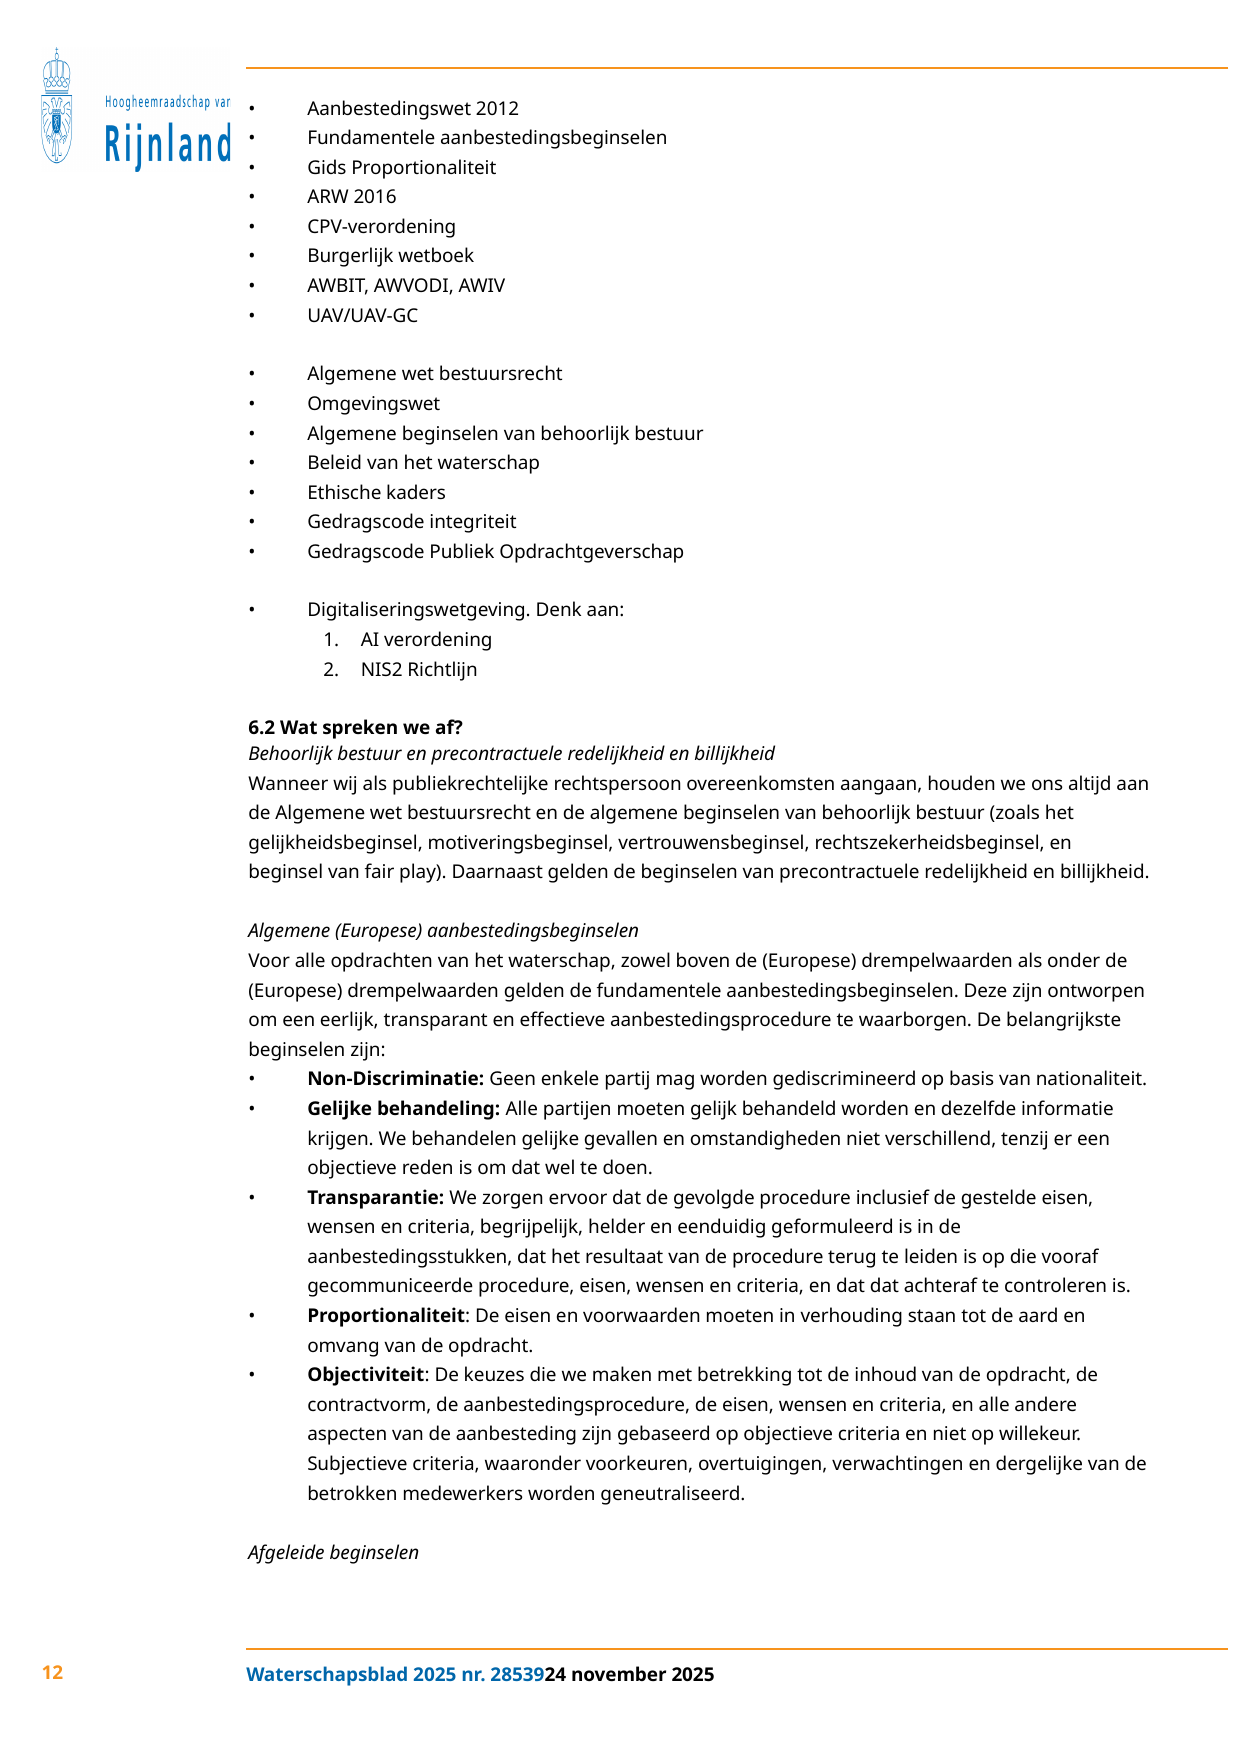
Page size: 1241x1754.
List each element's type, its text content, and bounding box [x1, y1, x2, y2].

text 6.2 Wat spreken we af? [248, 714, 1152, 740]
text Afgeleide beginselen [248, 1539, 1152, 1564]
text Wanneer wij als publiekrechtelijke rechtspersoon overeenkomsten aangaan, houden we ons altijd aan de Algemene wet bestuursrecht en de algemene beginselen van behoorlijk bestuur (zoals het gelijkheidsbeginsel, motiveringsbeginsel, vertrouwensbeginsel, rechtszekerheidsbeginsel, en beginsel van fair play). Daarnaast gelden de beginselen van precontractuele redelijkheid en billijkheid. [248, 770, 1152, 884]
list Non-Discriminatie: Geen enkele partij mag worden gediscrimineerd op basis van nationaliteit. [248, 1066, 1152, 1091]
picture [41, 47, 231, 172]
list Objectiviteit: De keuzes die we maken met betrekking tot de inhoud van de opdracht, de contractvorm, de aanbestedingsprocedure, de eisen, wensen en criteria, en alle andere aspecten van de aanbesteding zijn gebaseerd op objectieve criteria en niet op willekeur. Subjectieve criteria, waaronder voorkeuren, overtuigingen, verwachtingen en dergelijke van de betrokken medewerkers worden geneutraliseerd. [248, 1361, 1152, 1505]
text Behoorlijk bestuur en precontractuele redelijkheid en billijkheid [248, 740, 1152, 766]
list Transparantie: We zorgen ervoor dat de gevolgde procedure inclusief de gestelde eisen, wensen en criteria, begrijpelijk, helder en eenduidig geformuleerd is in de aanbestedingsstukken, dat het resultaat van de procedure terug te leiden is op die vooraf gecommuniceerde procedure, eisen, wensen en criteria, en dat dat achteraf te controleren is. [248, 1184, 1152, 1298]
list Proportionaliteit: De eisen en voorwaarden moeten in verhouding staan tot de aard en omvang van de opdracht. [248, 1302, 1152, 1357]
table_header Aanbestedingswet 2012 Fundamentele aanbestedingsbeginselen Gids Proportionaliteit ARW 2016 CPV-verordening Burgerlijk wetboek AWBIT, AWVODI, AWIV UAV/UAV-GC [248, 95, 1152, 328]
list Gelijke behandeling: Alle partijen moeten gelijk behandeld worden en dezelfde informatie krijgen. We behandelen gelijke gevallen en omstandigheden niet verschillend, tenzij er een objectieve reden is om dat wel te doen. [248, 1095, 1152, 1180]
table_header Algemene wet bestuursrecht Omgevingswet Algemene beginselen van behoorlijk bestuur Beleid van het waterschap Ethische kaders Gedragscode integriteit Gedragscode Publiek Opdrachtgeverschap [248, 361, 1152, 564]
text Voor alle opdrachten van het waterschap, zowel boven de (Europese) drempelwaarden als onder de (Europese) drempelwaarden gelden de fundamentele aanbestedingsbeginselen. Deze zijn ontworpen om een eerlijk, transparant en effectieve aanbestedingsprocedure te waarborgen. De belangrijkste beginselen zijn: [248, 947, 1152, 1062]
text Algemene (Europese) aanbestedingsbeginselen [248, 918, 1152, 943]
table_header Digitaliseringswetgeving. Denk aan: AI verordening NIS2 Richtlijn [248, 597, 1152, 682]
